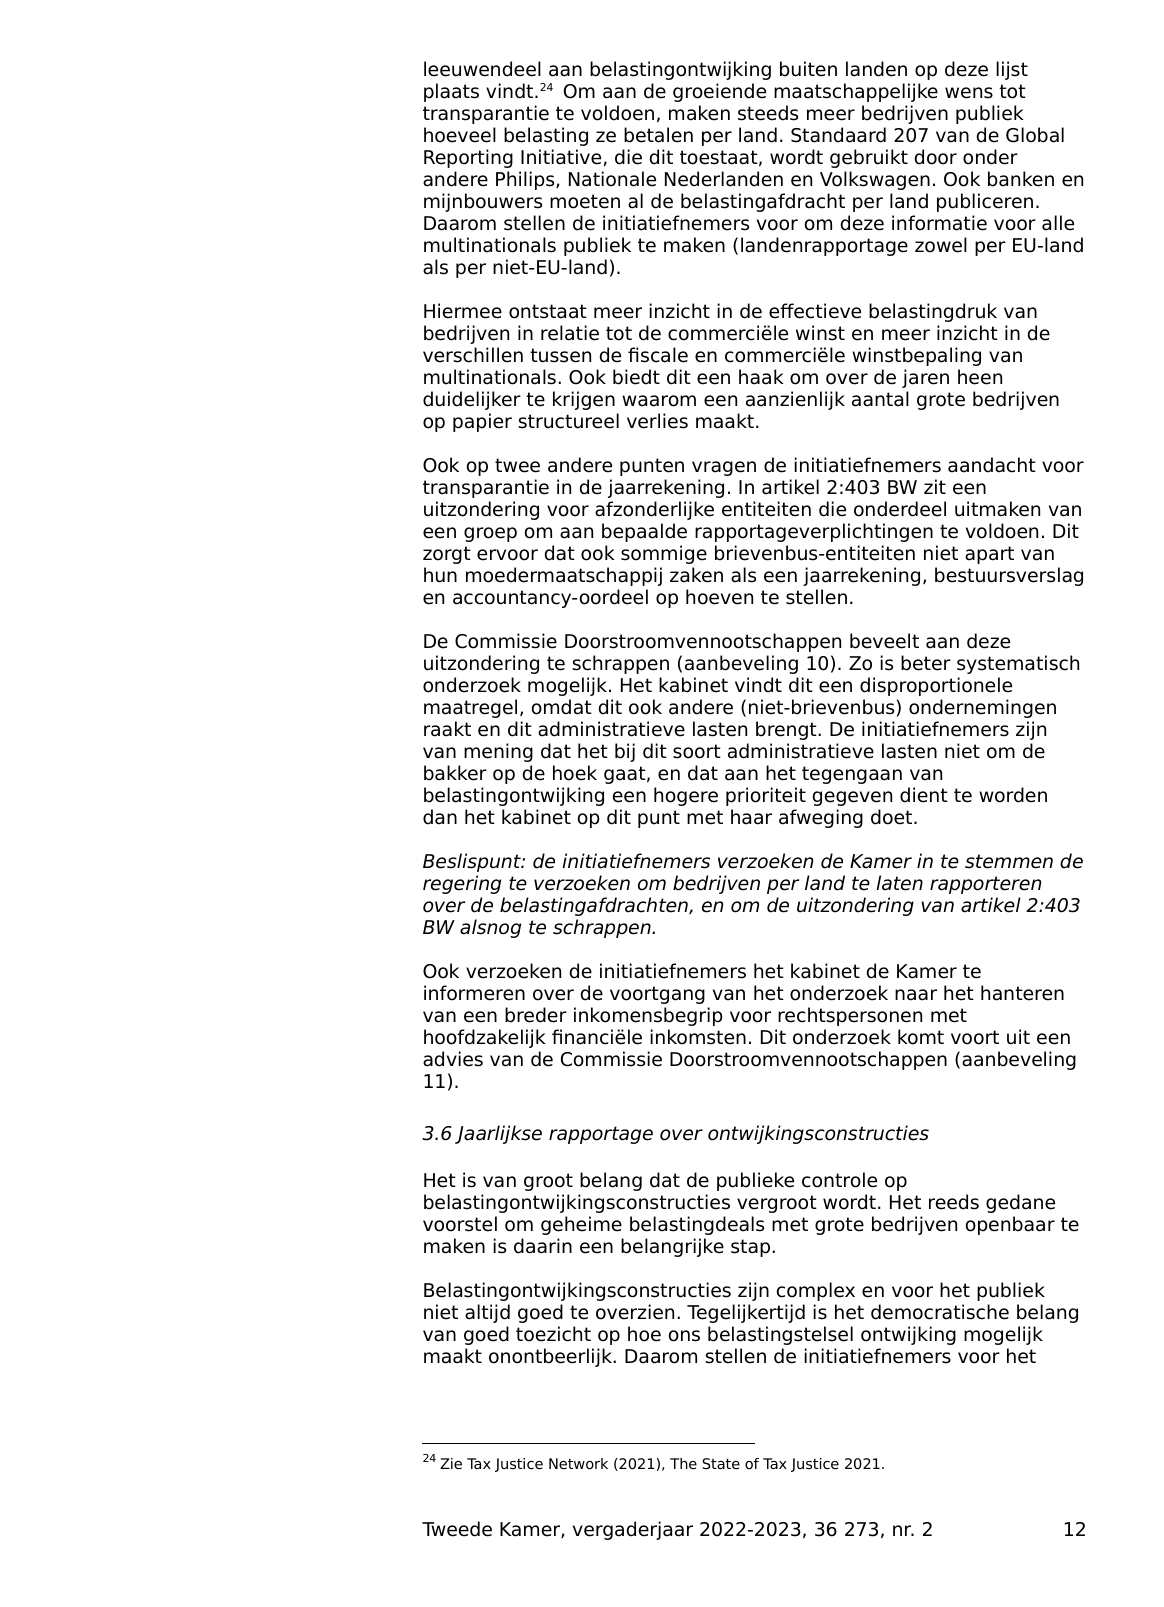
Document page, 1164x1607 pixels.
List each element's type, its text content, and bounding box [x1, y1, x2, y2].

text Belastingontwijkingsconstructies zijn complex en voor het publiek niet altijd goed te overzien. Tegelijkertijd is het democratische belang van goed toezicht op hoe ons belastingstelsel ontwijking mogelijk maakt onontbeerlijk. Daarom stellen de initiatiefnemers voor het [422, 1280, 1087, 1368]
text De Commissie Doorstroomvennootschappen beveelt aan deze uitzondering te schrappen (aanbeveling 10). Zo is beter systematisch onderzoek mogelijk. Het kabinet vindt dit een disproportionele maatregel, omdat dit ook andere (niet-brievenbus) ondernemingen raakt en dit administratieve lasten brengt. De initiatiefnemers zijn van mening dat het bij dit soort administratieve lasten niet om de bakker op de hoek gaat, en dat aan het tegengaan van belastingontwijking een hogere prioriteit gegeven dient te worden dan het kabinet op dit punt met haar afweging doet. [422, 631, 1087, 829]
text Ook verzoeken de initiatiefnemers het kabinet de Kamer te informeren over de voortgang van het onderzoek naar het hanteren van een breder inkomensbegrip voor rechtspersonen met hoofdzakelijk financiële inkomsten. Dit onderzoek komt voort uit een advies van de Commissie Doorstroomvennootschappen (aanbeveling 11). [422, 961, 1087, 1093]
text Beslispunt: de initiatiefnemers verzoeken de Kamer in te stemmen de regering te verzoeken om bedrijven per land te laten rapporteren over de belastingafdrachten, en om de uitzondering van artikel 2:403 BW alsnog te schrappen. [422, 851, 1087, 939]
text Ook op twee andere punten vragen de initiatiefnemers aandacht voor transparantie in de jaarrekening. In artikel 2:403 BW zit een uitzondering voor afzonderlijke entiteiten die onderdeel uitmaken van een groep om aan bepaalde rapportageverplichtingen te voldoen. Dit zorgt ervoor dat ook sommige brievenbus-entiteiten niet apart van hun moedermaatschappij zaken als een jaarrekening, bestuursverslag en accountancy-oordeel op hoeven te stellen. [422, 455, 1087, 609]
text Zie Tax Justice Network (2021), The State of Tax Justice 2021. [422, 1452, 1087, 1474]
text leeuwendeel aan belastingontwijking buiten landen op deze lijst plaats vindt. Om aan de groeiende maatschappelijke wens tot transparantie te voldoen, maken steeds meer bedrijven publiek hoeveel belasting ze betalen per land. Standaard 207 van de Global Reporting Initiative, die dit toestaat, wordt gebruikt door onder andere Philips, Nationale Nederlanden en Volkswagen. Ook banken en mijnbouwers moeten al de belastingafdracht per land publiceren. Daarom stellen de initiatiefnemers voor om deze informatie voor alle multinationals publiek te maken (landenrapportage zowel per EU-land als per niet-EU-land). [422, 59, 1087, 279]
subtitle 3.6 Jaarlijkse rapportage over ontwijkingsconstructies [422, 1123, 1087, 1145]
text Hiermee ontstaat meer inzicht in de effectieve belastingdruk van bedrijven in relatie tot de commerciële winst en meer inzicht in de verschillen tussen de fiscale en commerciële winstbepaling van multinationals. Ook biedt dit een haak om over de jaren heen duidelijker te krijgen waarom een aanzienlijk aantal grote bedrijven op papier structureel verlies maakt. [422, 301, 1087, 433]
text Het is van groot belang dat de publieke controle op belastingontwijkingsconstructies vergroot wordt. Het reeds gedane voorstel om geheime belastingdeals met grote bedrijven openbaar te maken is daarin een belangrijke stap. [422, 1170, 1087, 1258]
